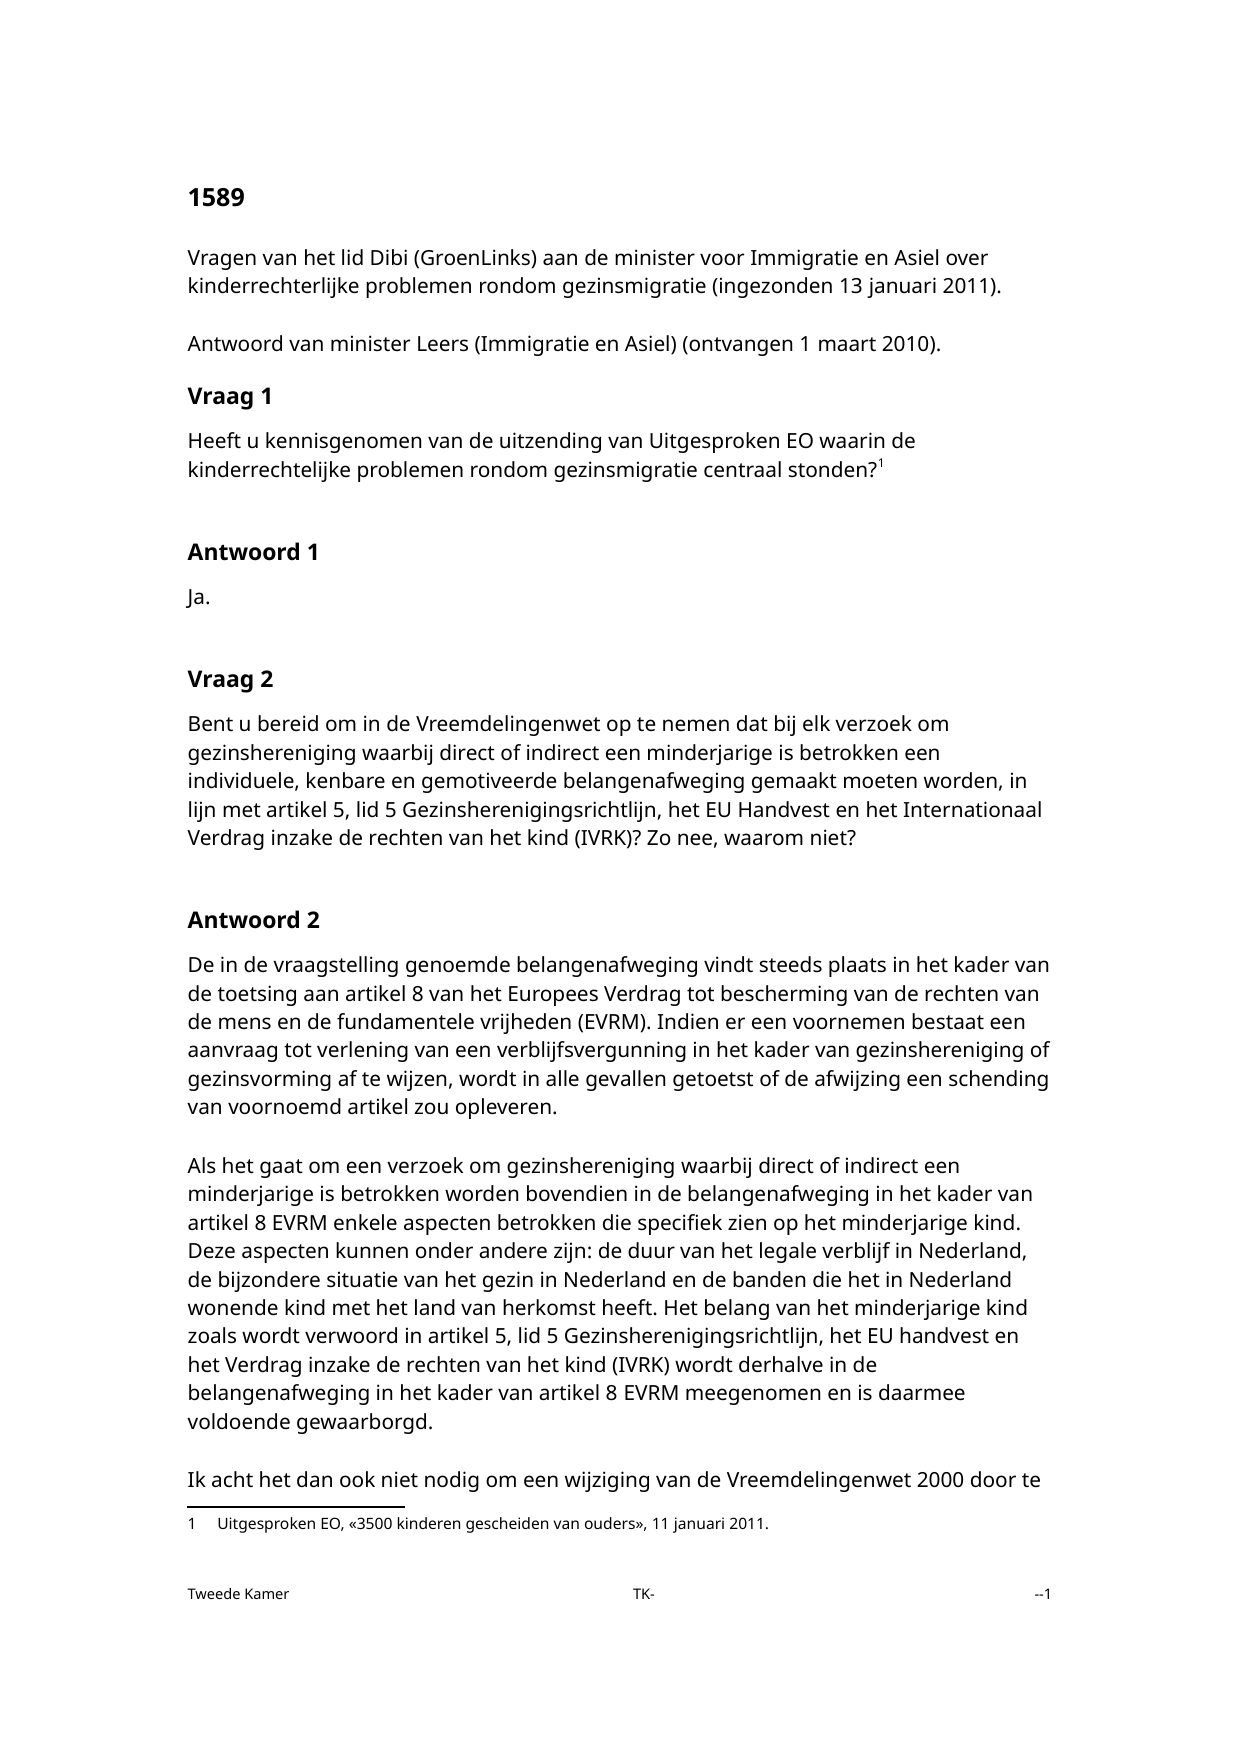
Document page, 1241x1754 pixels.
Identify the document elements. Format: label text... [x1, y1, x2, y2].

subtitle Antwoord 2 [187, 904, 1053, 935]
text De in de vraagstelling genoemde belangenafweging vindt steeds plaats in het kader van de toetsing aan artikel 8 van het Europees Verdrag tot bescherming van de rechten van de mens en de fundamentele vrijheden (EVRM). Indien er een voornemen bestaat een aanvraag tot verlening van een verblijfsvergunning in het kader van gezinshereniging of gezinsvorming af te wijzen, wordt in alle gevallen getoetst of de afwijzing een schending van voornoemd artikel zou opleveren. [187, 950, 1053, 1121]
subtitle Vraag 1 [187, 380, 1053, 412]
text Bent u bereid om in de Vreemdelingenwet op te nemen dat bij elk verzoek om gezinshereniging waarbij direct of indirect een minderjarige is betrokken een individuele, kenbare en gemotiveerde belangenafweging gemaakt moeten worden, in lijn met artikel 5, lid 5 Gezinsherenigingsrichtlijn, het EU Handvest en het Internationaal Verdrag inzake de rechten van het kind (IVRK)? Zo nee, waarom niet? [187, 709, 1053, 852]
subtitle Antwoord 1 [187, 536, 1053, 567]
text 1589 [187, 179, 1053, 213]
text Ik acht het dan ook niet nodig om een wijziging van de Vreemdelingenwet 2000 door te [187, 1465, 1053, 1494]
text Ja. [187, 582, 1053, 611]
text Heeft u kennisgenomen van de uitzending van Uitgesproken EO waarin de kinderrechtelijke problemen rondom gezinsmigratie centraal stonden? [187, 427, 1053, 483]
text Vragen van het lid Dibi (GroenLinks) aan de minister voor Immigratie en Asiel over kinderrechterlijke problemen rondom gezinsmigratie (ingezonden 13 januari 2011). [187, 243, 1053, 300]
text Als het gaat om een verzoek om gezinshereniging waarbij direct of indirect een minderjarige is betrokken worden bovendien in de belangenafweging in het kader van artikel 8 EVRM enkele aspecten betrokken die specifiek zien op het minderjarige kind. Deze aspecten kunnen onder andere zijn: de duur van het legale verblijf in Nederland, de bijzondere situatie van het gezin in Nederland en de banden die het in Nederland wonende kind met het land van herkomst heeft. Het belang van het minderjarige kind zoals wordt verwoord in artikel 5, lid 5 Gezinsherenigingsrichtlijn, het EU handvest en het Verdrag inzake de rechten van het kind (IVRK) wordt derhalve in de belangenafweging in het kader van artikel 8 EVRM meegenomen en is daarmee voldoende gewaarborgd. [187, 1151, 1053, 1435]
text Uitgesproken EO, «3500 kinderen gescheiden van ouders», 11 januari 2011. [187, 1506, 1053, 1534]
text Antwoord van minister Leers (Immigratie en Asiel) (ontvangen 1 maart 2010). [187, 329, 1053, 358]
subtitle Vraag 2 [187, 663, 1053, 694]
